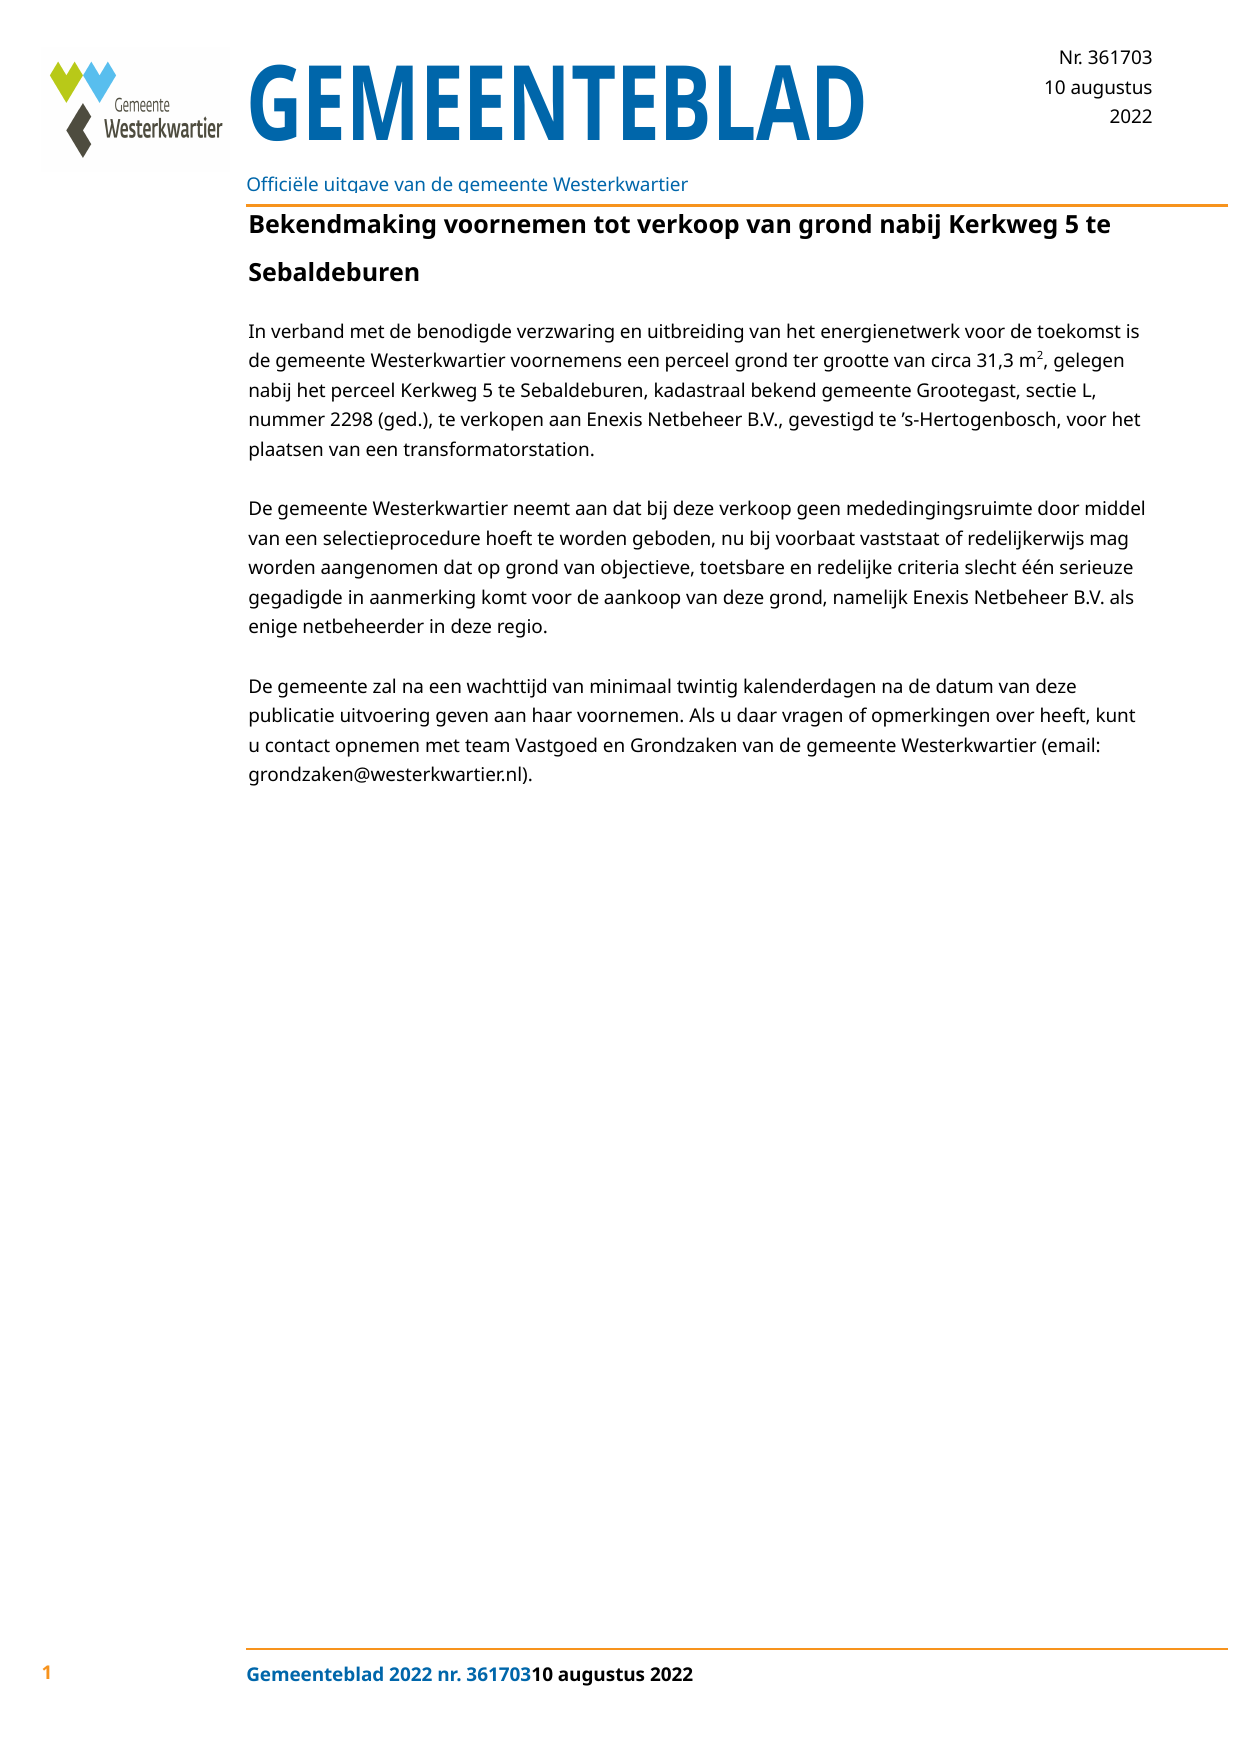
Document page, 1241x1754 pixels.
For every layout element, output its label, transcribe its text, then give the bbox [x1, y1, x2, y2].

picture [41, 47, 231, 172]
text In verband met de benodigde verzwaring en uitbreiding van het energienetwerk voor de toekomst is de gemeente Westerkwartier voornemens een perceel grond ter grootte van circa 31,3 m2, gelegen nabij het perceel Kerkweg 5 te Sebaldeburen, kadastraal bekend gemeente Grootegast, sectie L, nummer 2298 (ged.), te verkopen aan Enexis Netbeheer B.V., gevestigd te ’s-Hertogenbosch, voor het plaatsen van een transformatorstation. [248, 318, 1152, 462]
text Bekendmaking voornemen tot verkoop van grond nabij Kerkweg 5 te Sebaldeburen [248, 207, 1152, 288]
text De gemeente zal na een wachttijd van minimaal twintig kalenderdagen na de datum van deze publicatie uitvoering geven aan haar voornemen. Als u daar vragen of opmerkingen over heeft, kunt u contact opnemen met team Vastgoed en Grondzaken van de gemeente Westerkwartier (email: grondzaken@westerkwartier.nl). [248, 673, 1152, 787]
text De gemeente Westerkwartier neemt aan dat bij deze verkoop geen mededingingsruimte door middel van een selectieprocedure hoeft te worden geboden, nu bij voorbaat vaststaat of redelijkerwijs mag worden aangenomen dat op grond van objectieve, toetsbare en redelijke criteria slecht één serieuze gegadigde in aanmerking komt voor de aankoop van deze grond, namelijk Enexis Netbeheer B.V. als enige netbeheerder in deze regio. [248, 495, 1152, 639]
